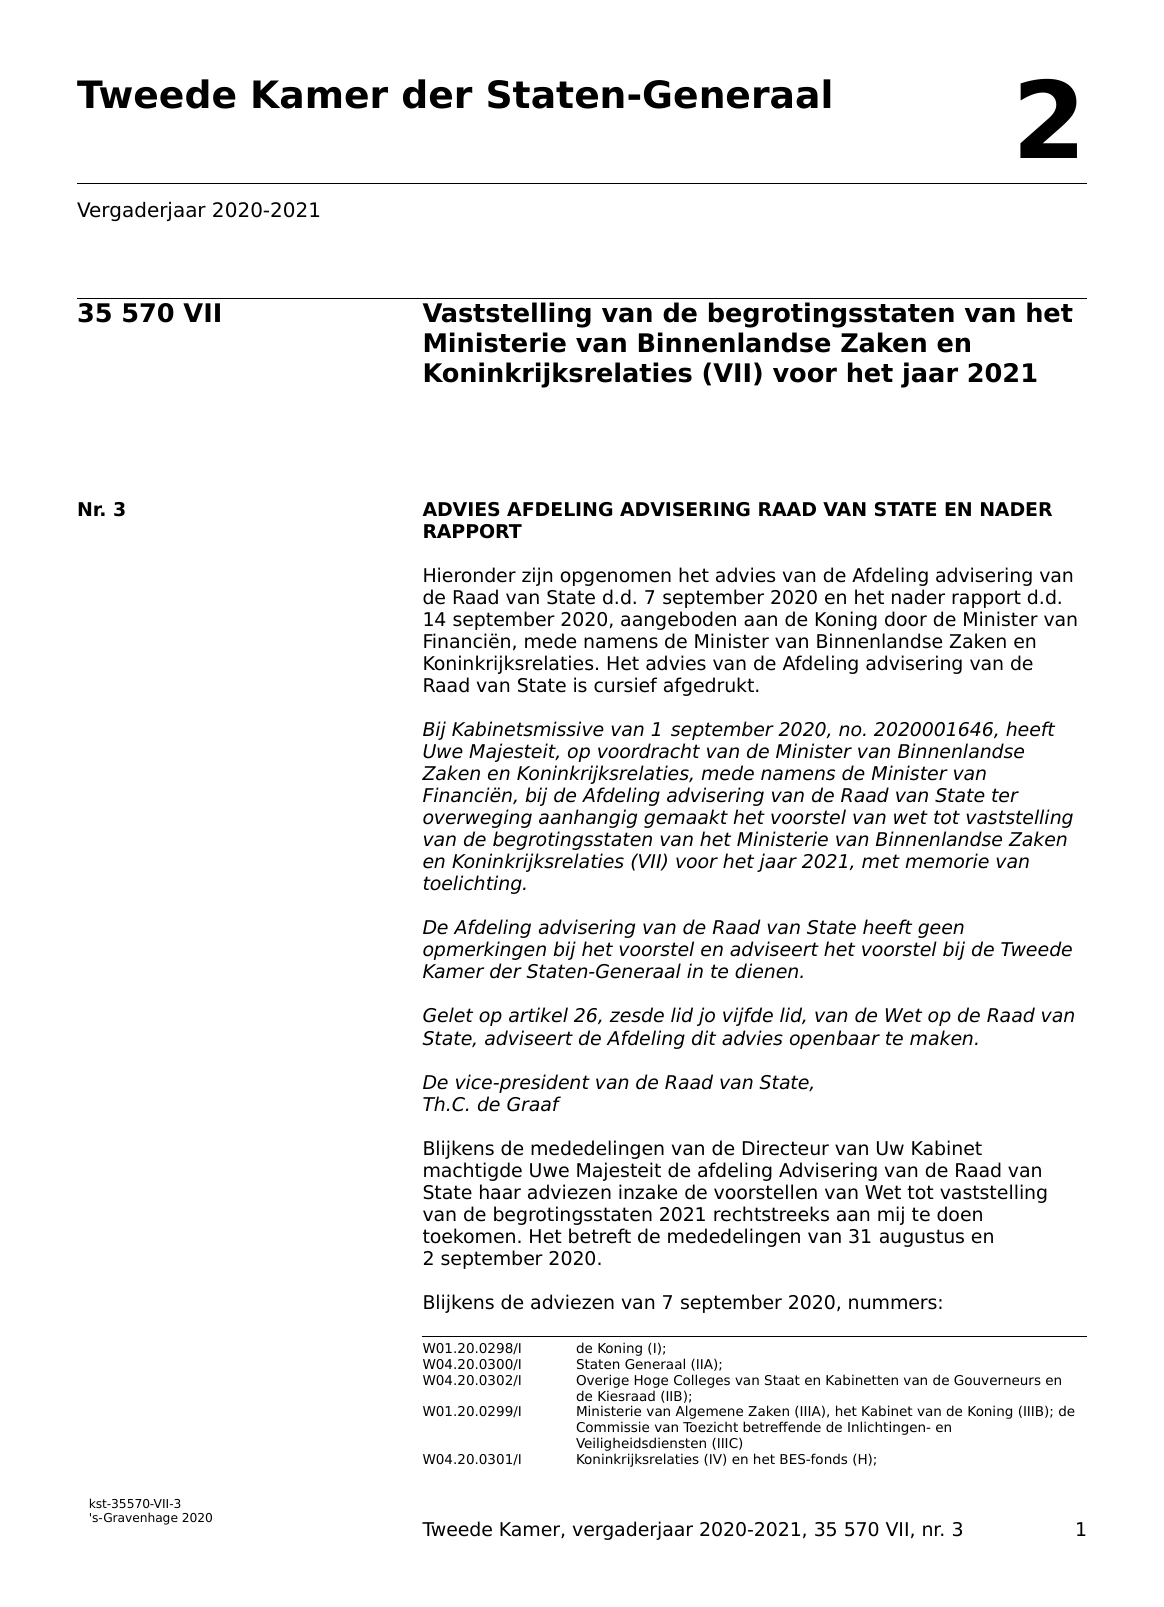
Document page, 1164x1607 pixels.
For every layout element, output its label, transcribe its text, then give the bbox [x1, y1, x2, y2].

text Bij Kabinetsmissive van 1 september 2020, no. 2020001646, heeft Uwe Majesteit, op voordracht van de Minister van Binnenlandse Zaken en Koninkrijksrelaties, mede namens de Minister van Financiën, bij de Afdeling advisering van de Raad van State ter overweging aanhangig gemaakt het voorstel van wet tot vaststelling van de begrotingsstaten van het Ministerie van Binnenlandse Zaken en Koninkrijksrelaties (VII) voor het jaar 2021, met memorie van toelichting. [422, 719, 1087, 895]
table_cell W04.20.0301/I [422, 1451, 570, 1467]
text Blijkens de adviezen van 7 september 2020, nummers: [422, 1292, 1087, 1314]
table_cell W04.20.0300/I [422, 1357, 570, 1373]
table_header Tweede Kamer der Staten-Generaal [77, 59, 886, 183]
table_cell W04.20.0302/I [422, 1373, 570, 1404]
text 's-Gravenhage 2020 [88, 1511, 323, 1525]
table_header de Koning (I); [570, 1337, 1087, 1357]
subtitle 35 570 VII Vaststelling van de begrotingsstaten van het Ministerie van Binnenlandse Zaken en Koninkrijksrelaties (VII) voor het jaar 2021 [77, 299, 1087, 388]
text De Afdeling advisering van de Raad van State heeft geen opmerkingen bij het voorstel en adviseert het voorstel bij de Tweede Kamer der Staten-Generaal in te dienen. [422, 917, 1087, 983]
subtitle Nr. 3 ADVIES AFDELING ADVISERING RAAD VAN STATE EN NADER RAPPORT [77, 499, 1087, 543]
table_cell Staten Generaal (IIA); [570, 1357, 1087, 1373]
table_header 2 [886, 59, 1087, 183]
text De vice-president van de Raad van State, [422, 1072, 1087, 1093]
text Hieronder zijn opgenomen het advies van de Afdeling advisering van de Raad van State d.d. 7 september 2020 en het nader rapport d.d. 14 september 2020, aangeboden aan de Koning door de Minister van Financiën, mede namens de Minister van Binnenlandse Zaken en Koninkrijksrelaties. Het advies van de Afdeling advisering van de Raad van State is cursief afgedrukt. [422, 565, 1087, 697]
table_header W01.20.0298/I [422, 1337, 570, 1357]
table_cell W01.20.0299/I [422, 1404, 570, 1451]
text Blijkens de mededelingen van de Directeur van Uw Kabinet machtigde Uwe Majesteit de afdeling Advisering van de Raad van State haar adviezen inzake de voorstellen van Wet tot vaststelling van de begrotingsstaten 2021 rechtstreeks aan mij te doen toekomen. Het betreft de mededelingen van 31 augustus en 2 september 2020. [422, 1138, 1087, 1269]
table_cell Ministerie van Algemene Zaken (IIIA), het Kabinet van de Koning (IIIB); de Commissie van Toezicht betreffende de Inlichtingen- en Veiligheidsdiensten (IIIC) [570, 1404, 1087, 1451]
table_cell Koninkrijksrelaties (IV) en het BES-fonds (H); [570, 1451, 1087, 1467]
text Gelet op artikel 26, zesde lid jo vijfde lid, van de Wet op de Raad van State, adviseert de Afdeling dit advies openbaar te maken. [422, 1005, 1087, 1049]
table_cell Vergaderjaar 2020-2021 [77, 184, 1087, 298]
text Th.C. de Graaf [422, 1093, 1087, 1116]
table_cell Overige Hoge Colleges van Staat en Kabinetten van de Gouverneurs en de Kiesraad (IIB); [570, 1373, 1087, 1404]
text kst-35570-VII-3 [88, 1497, 323, 1511]
